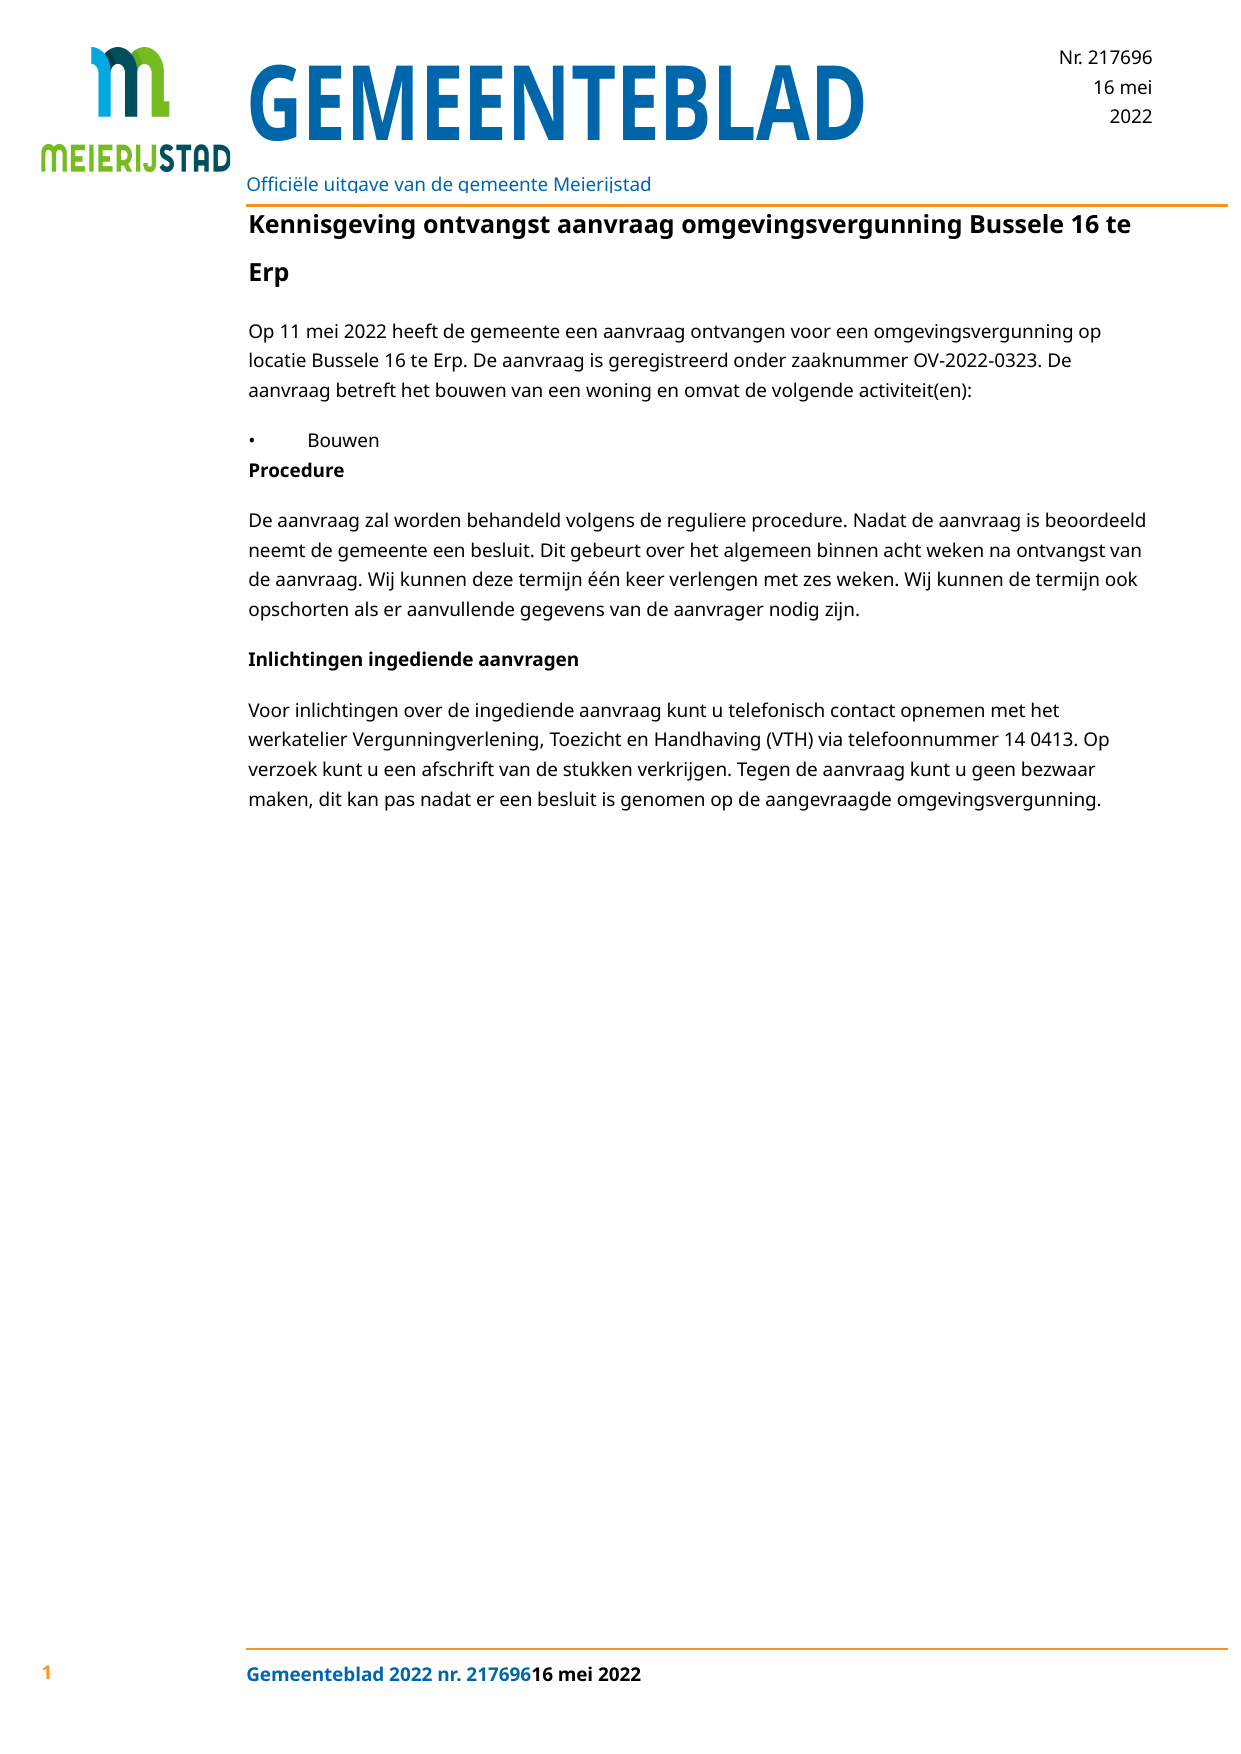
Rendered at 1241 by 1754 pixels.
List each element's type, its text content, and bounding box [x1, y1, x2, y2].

text De aanvraag zal worden behandeld volgens de reguliere procedure. Nadat de aanvraag is beoordeeld neemt de gemeente een besluit. Dit gebeurt over het algemeen binnen acht weken na ontvangst van de aanvraag. Wij kunnen deze termijn één keer verlengen met zes weken. Wij kunnen de termijn ook opschorten als er aanvullende gegevens van de aanvrager nodig zijn. [248, 507, 1152, 622]
text Inlichtingen ingediende aanvragen [248, 647, 1152, 672]
list Bouwen [248, 427, 1152, 453]
text Op 11 mei 2022 heeft de gemeente een aanvraag ontvangen voor een omgevingsvergunning op locatie Bussele 16 te Erp. De aanvraag is geregistreerd onder zaaknummer OV-2022-0323. De aanvraag betreft het bouwen van een woning en omvat de volgende activiteit(en): [248, 318, 1152, 403]
text Kennisgeving ontvangst aanvraag omgevingsvergunning Bussele 16 te Erp [248, 207, 1152, 288]
picture [41, 47, 231, 172]
text Voor inlichtingen over de ingediende aanvraag kunt u telefonisch contact opnemen met het werkatelier Vergunningverlening, Toezicht en Handhaving (VTH) via telefoonnummer 14 0413. Op verzoek kunt u een afschrift van de stukken verkrijgen. Tegen de aanvraag kunt u geen bezwaar maken, dit kan pas nadat er een besluit is genomen op de aangevraagde omgevingsvergunning. [248, 697, 1152, 812]
text Procedure [248, 457, 1152, 483]
